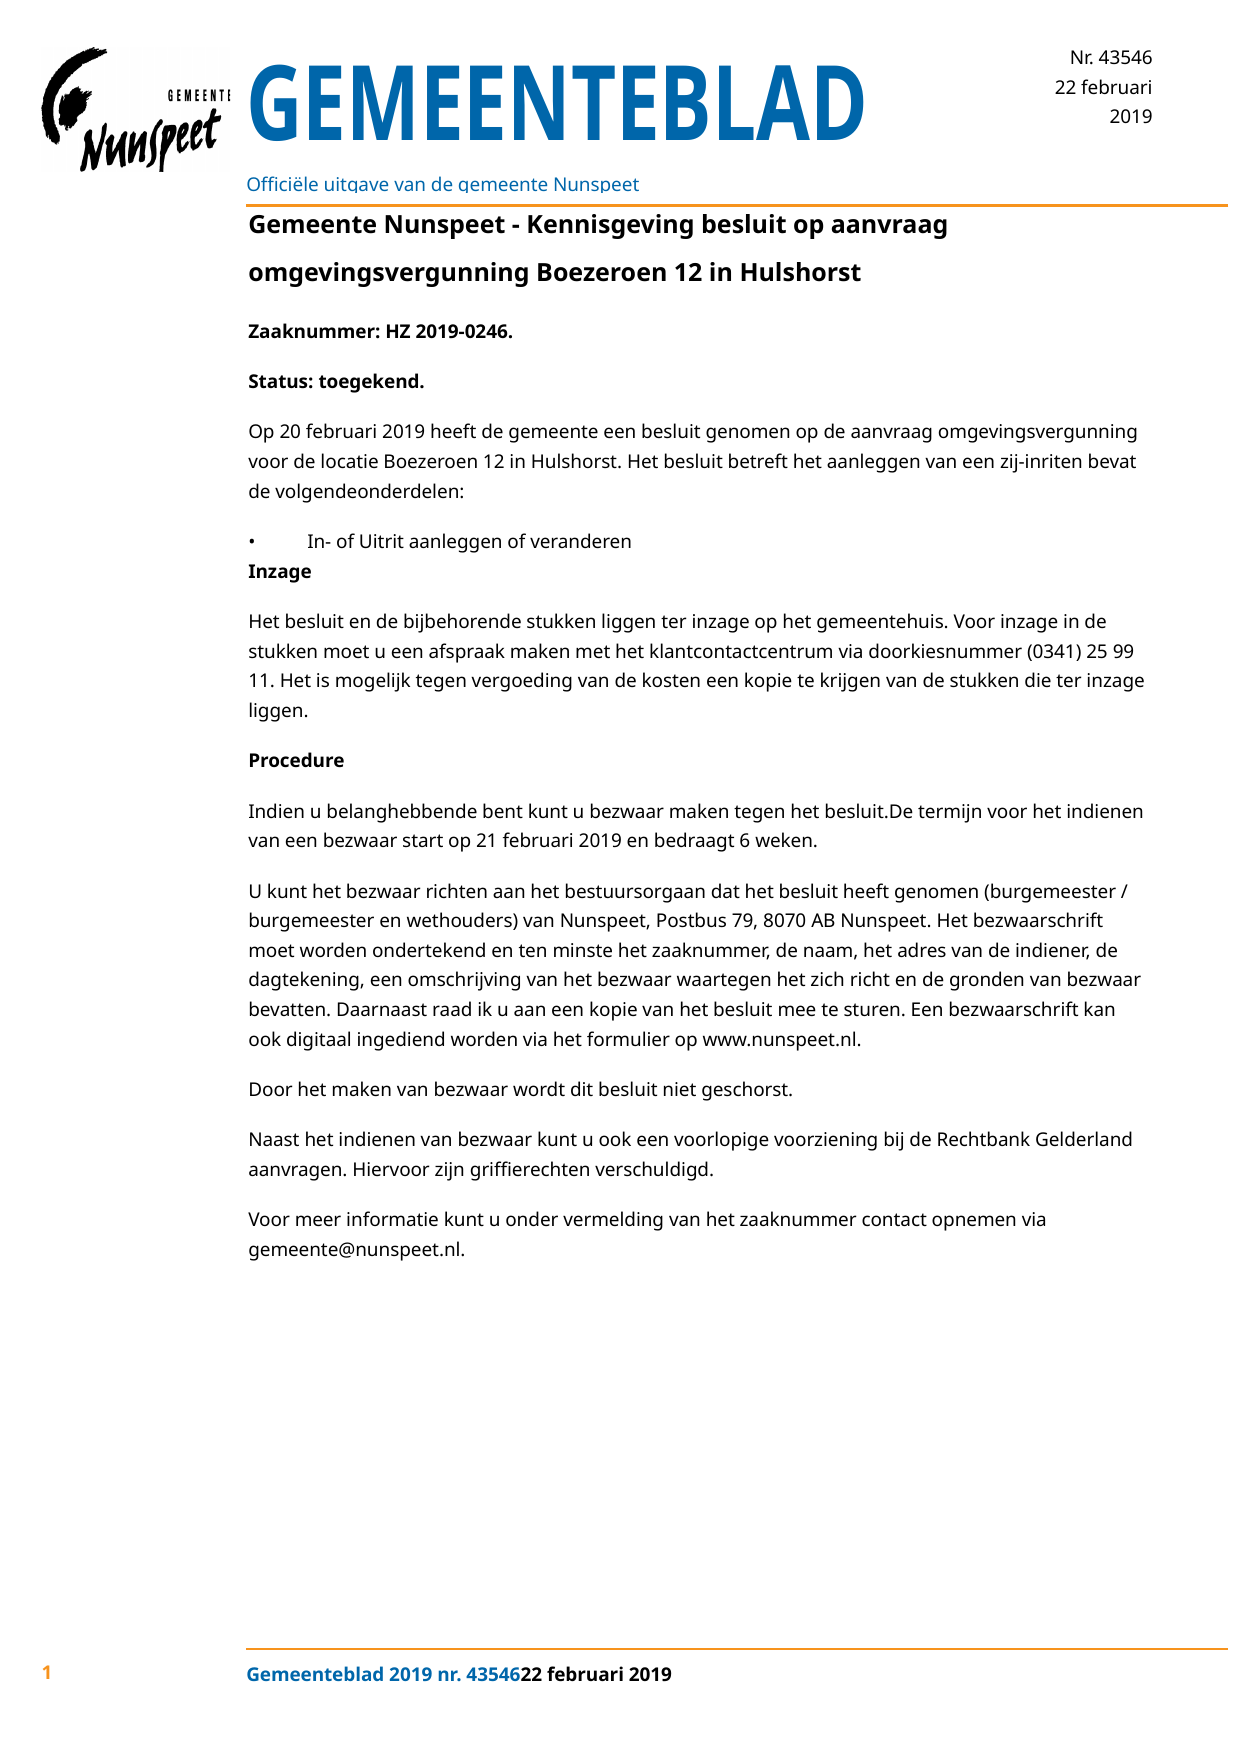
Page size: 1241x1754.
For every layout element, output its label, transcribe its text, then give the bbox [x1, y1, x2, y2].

text Inzage [248, 558, 1152, 584]
text Gemeente Nunspeet - Kennisgeving besluit op aanvraag omgevingsvergunning Boezeroen 12 in Hulshorst [248, 207, 1152, 288]
text U kunt het bezwaar richten aan het bestuursorgaan dat het besluit heeft genomen (burgemeester / burgemeester en wethouders) van Nunspeet, Postbus 79, 8070 AB Nunspeet. Het bezwaarschrift moet worden ondertekend en ten minste het zaaknummer, de naam, het adres van de indiener, de dagtekening, een omschrijving van het bezwaar waartegen het zich richt en de gronden van bezwaar bevatten. Daarnaast raad ik u aan een kopie van het besluit mee te sturen. Een bezwaarschrift kan ook digitaal ingediend worden via het formulier op www.nunspeet.nl. [248, 878, 1152, 1052]
text Zaaknummer: HZ 2019-0246. [248, 318, 1152, 344]
text Naast het indienen van bezwaar kunt u ook een voorlopige voorziening bij de Rechtbank Gelderland aanvragen. Hiervoor zijn griffierechten verschuldigd. [248, 1127, 1152, 1182]
list In- of Uitrit aanleggen of veranderen [248, 528, 1152, 554]
text Op 20 februari 2019 heeft de gemeente een besluit genomen op de aanvraag omgevingsvergunning voor de locatie Boezeroen 12 in Hulshorst. Het besluit betreft het aanleggen van een zij-inriten bevat de volgendeonderdelen: [248, 419, 1152, 504]
picture [41, 47, 231, 172]
text Voor meer informatie kunt u onder vermelding van het zaaknummer contact opnemen via gemeente@nunspeet.nl. [248, 1207, 1152, 1262]
text Het besluit en de bijbehorende stukken liggen ter inzage op het gemeentehuis. Voor inzage in de stukken moet u een afspraak maken met het klantcontactcentrum via doorkiesnummer (0341) 25 99 11. Het is mogelijk tegen vergoeding van de kosten een kopie te krijgen van de stukken die ter inzage liggen. [248, 608, 1152, 723]
text Status: toegekend. [248, 368, 1152, 394]
text Door het maken van bezwaar wordt dit besluit niet geschorst. [248, 1076, 1152, 1102]
text Procedure [248, 747, 1152, 773]
text Indien u belanghebbende bent kunt u bezwaar maken tegen het besluit.De termijn voor het indienen van een bezwaar start op 21 februari 2019 en bedraagt 6 weken. [248, 798, 1152, 853]
